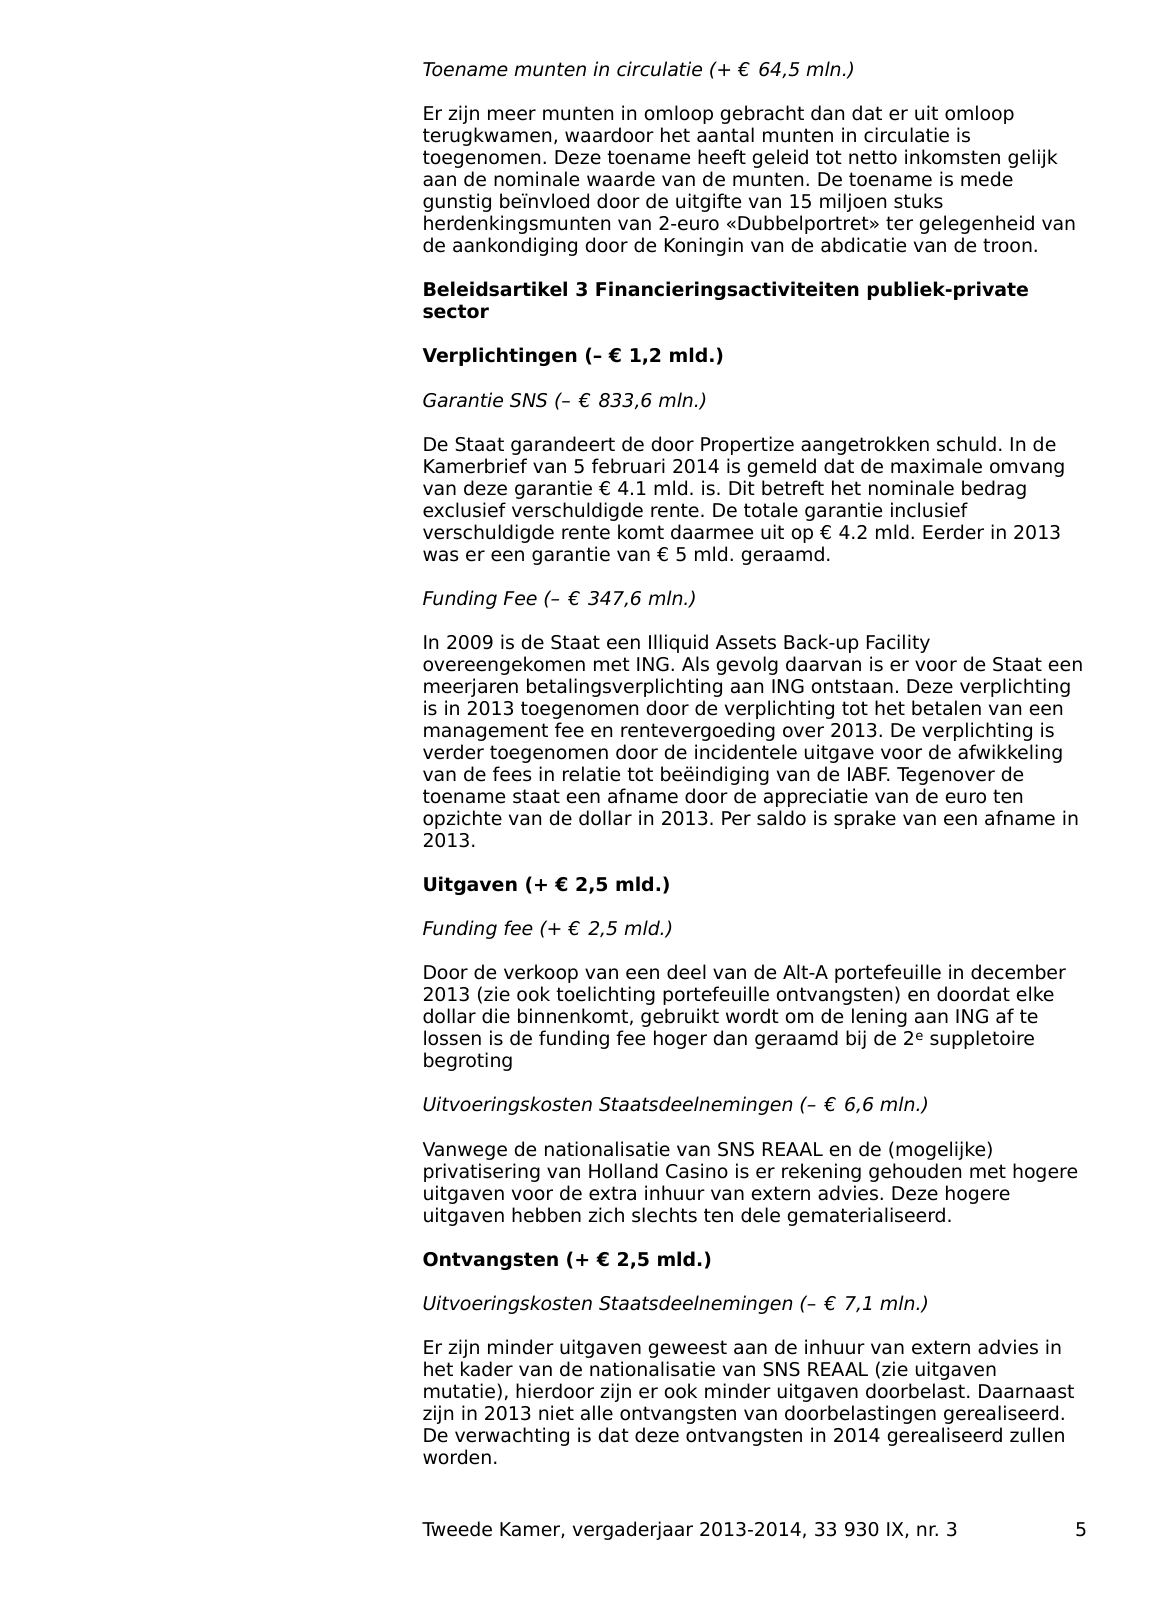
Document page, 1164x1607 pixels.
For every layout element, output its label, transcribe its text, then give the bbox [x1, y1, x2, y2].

text Door de verkoop van een deel van de Alt-A portefeuille in december 2013 (zie ook toelichting portefeuille ontvangsten) en doordat elke dollar die binnenkomt, gebruikt wordt om de lening aan ING af te lossen is de funding fee hoger dan geraamd bij de 2e suppletoire begroting [422, 962, 1087, 1072]
subtitle Uitvoeringskosten Staatsdeelnemingen (– € 6,6 mln.) [422, 1094, 1087, 1116]
subtitle Funding Fee (– € 347,6 mln.) [422, 588, 1087, 610]
subtitle Beleidsartikel 3 Financieringsactiviteiten publiek-private sector [422, 279, 1087, 323]
subtitle Funding fee (+ € 2,5 mld.) [422, 918, 1087, 940]
subtitle Garantie SNS (– € 833,6 mln.) [422, 389, 1087, 412]
text In 2009 is de Staat een Illiquid Assets Back-up Facility overeengekomen met ING. Als gevolg daarvan is er voor de Staat een meerjaren betalingsverplichting aan ING ontstaan. Deze verplichting is in 2013 toegenomen door de verplichting tot het betalen van een management fee en rentevergoeding over 2013. De verplichting is verder toegenomen door de incidentele uitgave voor de afwikkeling van de fees in relatie tot beëindiging van de IABF. Tegenover de toename staat een afname door de appreciatie van de euro ten opzichte van de dollar in 2013. Per saldo is sprake van een afname in 2013. [422, 632, 1087, 852]
text Er zijn minder uitgaven geweest aan de inhuur van extern advies in het kader van de nationalisatie van SNS REAAL (zie uitgaven mutatie), hierdoor zijn er ook minder uitgaven doorbelast. Daarnaast zijn in 2013 niet alle ontvangsten van doorbelastingen gerealiseerd. De verwachting is dat deze ontvangsten in 2014 gerealiseerd zullen worden. [422, 1337, 1087, 1469]
text Vanwege de nationalisatie van SNS REAAL en de (mogelijke) privatisering van Holland Casino is er rekening gehouden met hogere uitgaven voor de extra inhuur van extern advies. Deze hogere uitgaven hebben zich slechts ten dele gematerialiseerd. [422, 1138, 1087, 1226]
text Er zijn meer munten in omloop gebracht dan dat er uit omloop terugkwamen, waardoor het aantal munten in circulatie is toegenomen. Deze toename heeft geleid tot netto inkomsten gelijk aan de nominale waarde van de munten. De toename is mede gunstig beïnvloed door de uitgifte van 15 miljoen stuks herdenkingsmunten van 2-euro «Dubbelportret» ter gelegenheid van de aankondiging door de Koningin van de abdicatie van de troon. [422, 103, 1087, 257]
text De Staat garandeert de door Propertize aangetrokken schuld. In de Kamerbrief van 5 februari 2014 is gemeld dat de maximale omvang van deze garantie € 4.1 mld. is. Dit betreft het nominale bedrag exclusief verschuldigde rente. De totale garantie inclusief verschuldigde rente komt daarmee uit op € 4.2 mld. Eerder in 2013 was er een garantie van € 5 mld. geraamd. [422, 434, 1087, 566]
subtitle Verplichtingen (– € 1,2 mld.) [422, 345, 1087, 367]
subtitle Toename munten in circulatie (+ € 64,5 mln.) [422, 59, 1087, 81]
subtitle Uitvoeringskosten Staatsdeelnemingen (– € 7,1 mln.) [422, 1293, 1087, 1315]
subtitle Uitgaven (+ € 2,5 mld.) [422, 874, 1087, 896]
subtitle Ontvangsten (+ € 2,5 mld.) [422, 1249, 1087, 1271]
